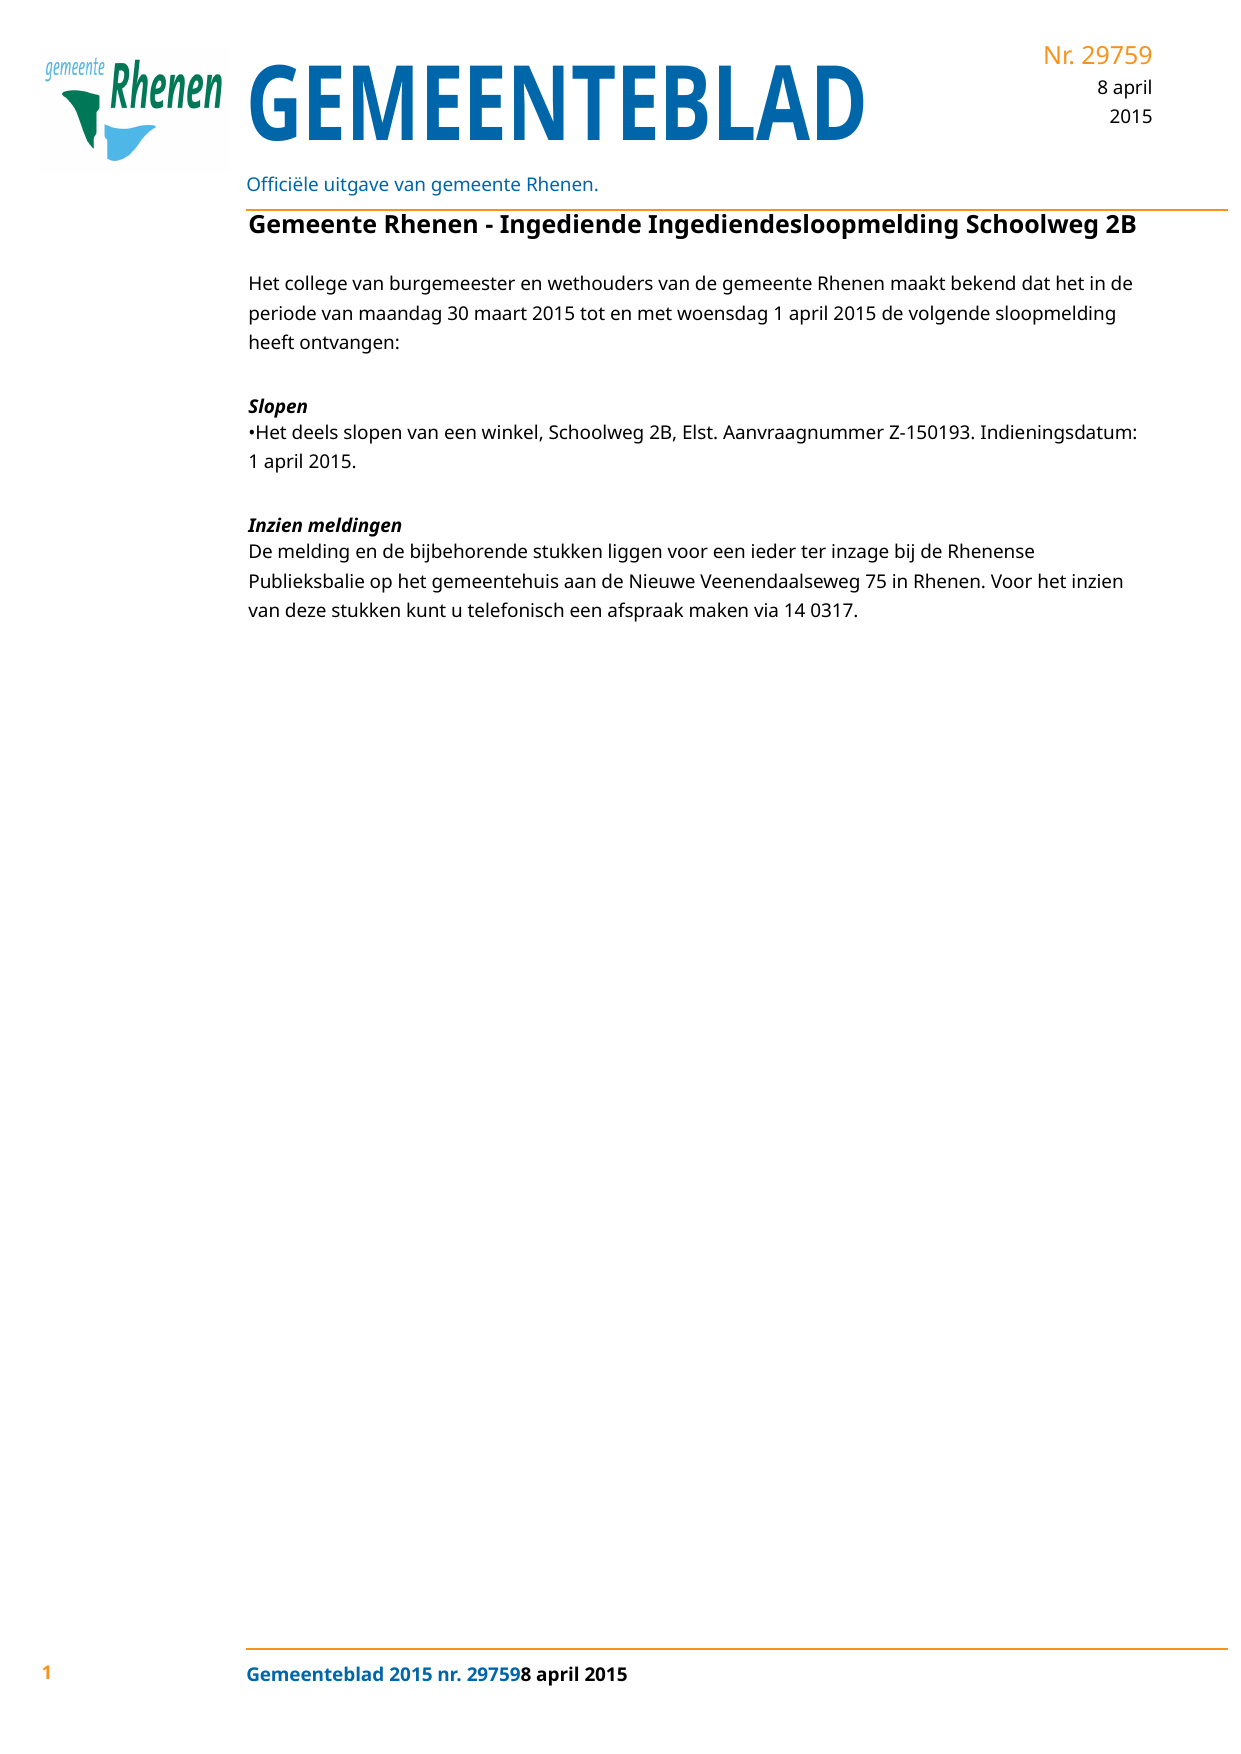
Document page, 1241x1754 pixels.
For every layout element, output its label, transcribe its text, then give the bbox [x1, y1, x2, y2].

text Inzien meldingen [248, 513, 1152, 538]
text •Het deels slopen van een winkel, Schoolweg 2B, Elst. Aanvraagnummer Z-150193. Indieningsdatum: 1 april 2015. [248, 419, 1152, 474]
text Gemeente Rhenen - Ingediende Ingediendesloopmelding Schoolweg 2B [248, 211, 1152, 241]
text De melding en de bijbehorende stukken liggen voor een ieder ter inzage bij de Rhenense Publieksbalie op het gemeentehuis aan de Nieuwe Veenendaalseweg 75 in Rhenen. Voor het inzien van deze stukken kunt u telefonisch een afspraak maken via 14 0317. [248, 538, 1152, 623]
text Het college van burgemeester en wethouders van de gemeente Rhenen maakt bekend dat het in de periode van maandag 30 maart 2015 tot en met woensdag 1 april 2015 de volgende sloopmelding heeft ontvangen: [248, 270, 1152, 355]
text Slopen [248, 393, 1152, 419]
picture [41, 47, 231, 172]
